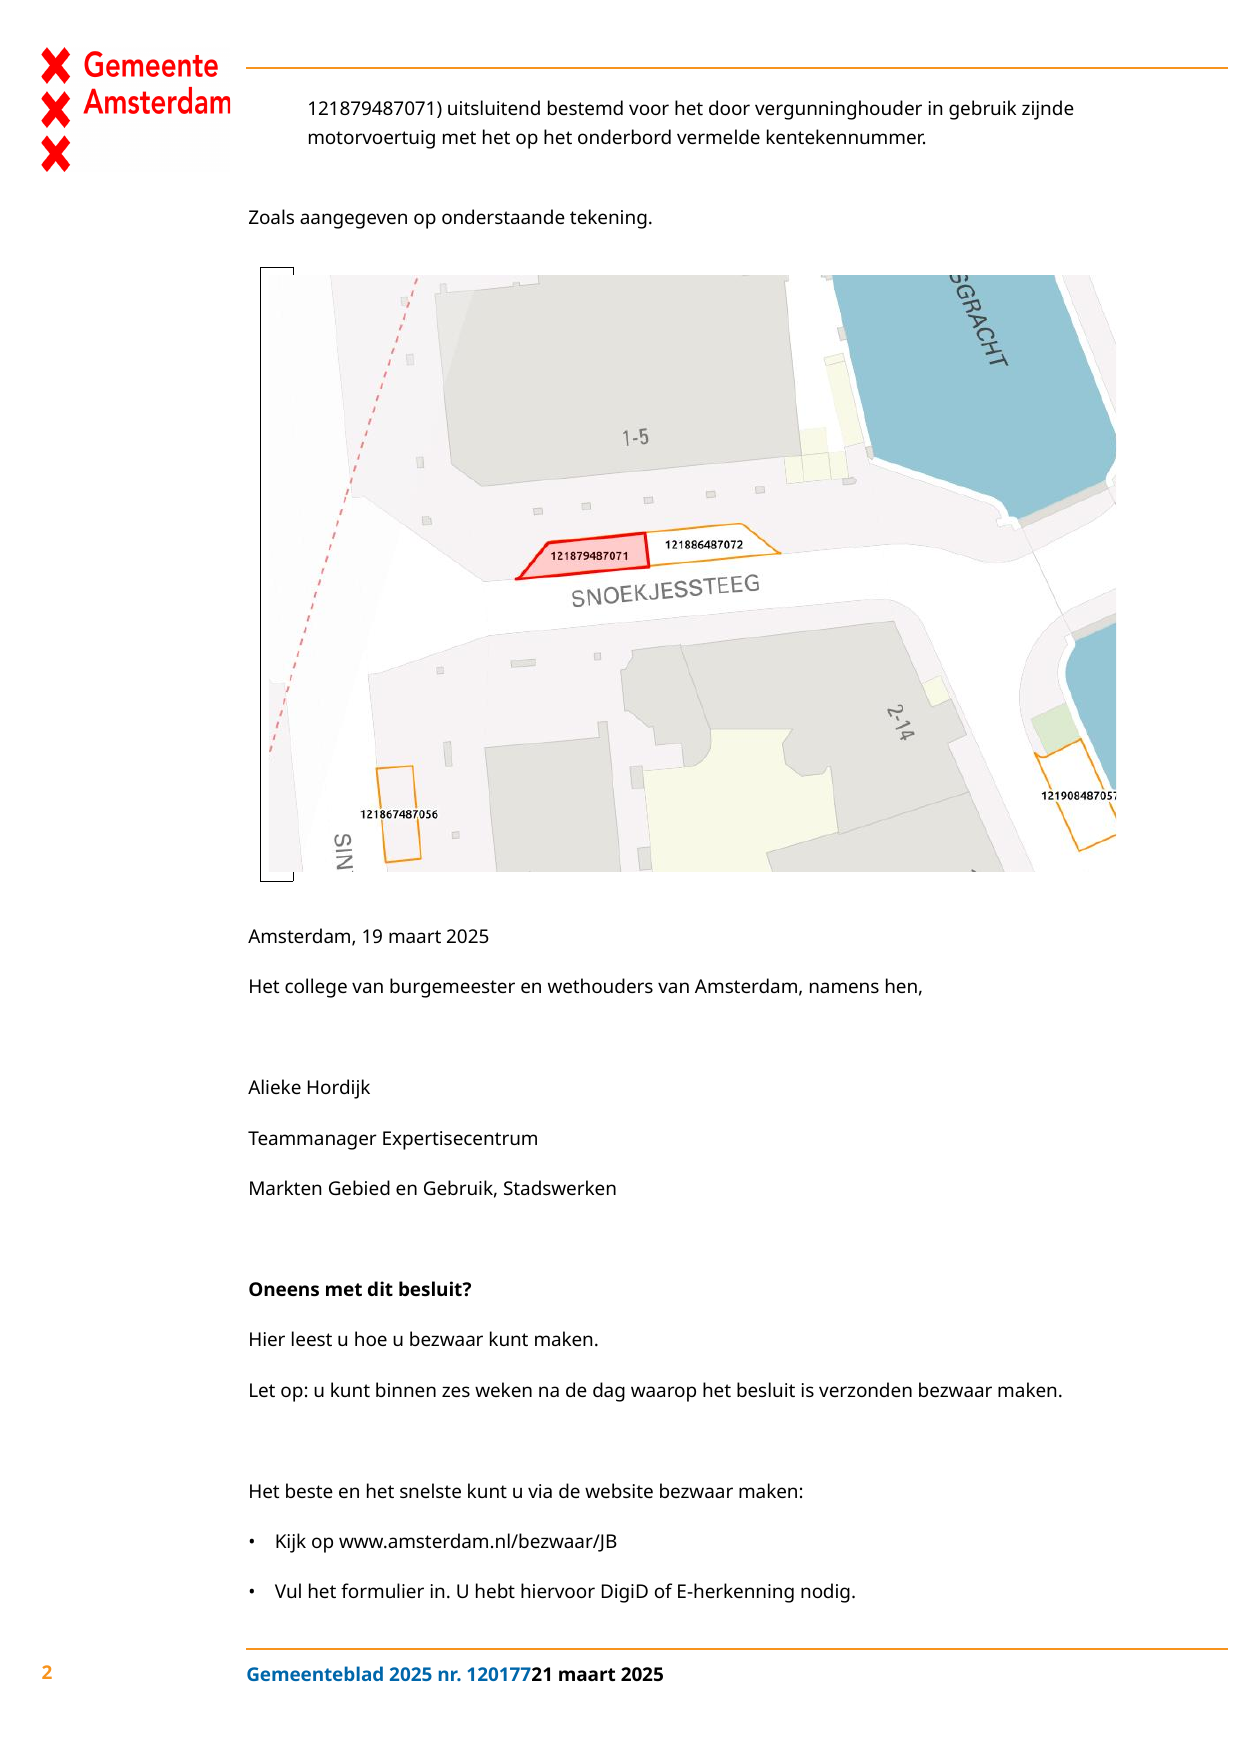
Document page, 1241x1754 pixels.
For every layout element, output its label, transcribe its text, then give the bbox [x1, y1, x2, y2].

text Teammanager Expertisecentrum [248, 1125, 1152, 1151]
picture [41, 47, 231, 172]
text Let op: u kunt binnen zes weken na de dag waarop het besluit is verzonden bezwaar maken. [248, 1377, 1152, 1403]
text • Vul het formulier in. U hebt hiervoor DigiD of E-herkenning nodig. [248, 1579, 1152, 1604]
text • Kijk op www.amsterdam.nl/bezwaar/JB [248, 1528, 1152, 1554]
text Alieke Hordijk [248, 1074, 1152, 1100]
text Amsterdam, 19 maart 2025 [248, 923, 1152, 949]
text Het college van burgemeester en wethouders van Amsterdam, namens hen, [248, 974, 1152, 999]
picture [268, 275, 1117, 872]
text Hier leest u hoe u bezwaar kunt maken. [248, 1327, 1152, 1352]
list 121879487071) uitsluitend bestemd voor het door vergunninghouder in gebruik zijnde motorvoertuig met het op het onderbord vermelde kentekennummer. [248, 95, 1152, 150]
text Oneens met dit besluit? [248, 1276, 1152, 1302]
text Het beste en het snelste kunt u via de website bezwaar maken: [248, 1478, 1152, 1503]
text Markten Gebied en Gebruik, Stadswerken [248, 1175, 1152, 1201]
text Zoals aangegeven op onderstaande tekening. [248, 204, 1152, 230]
